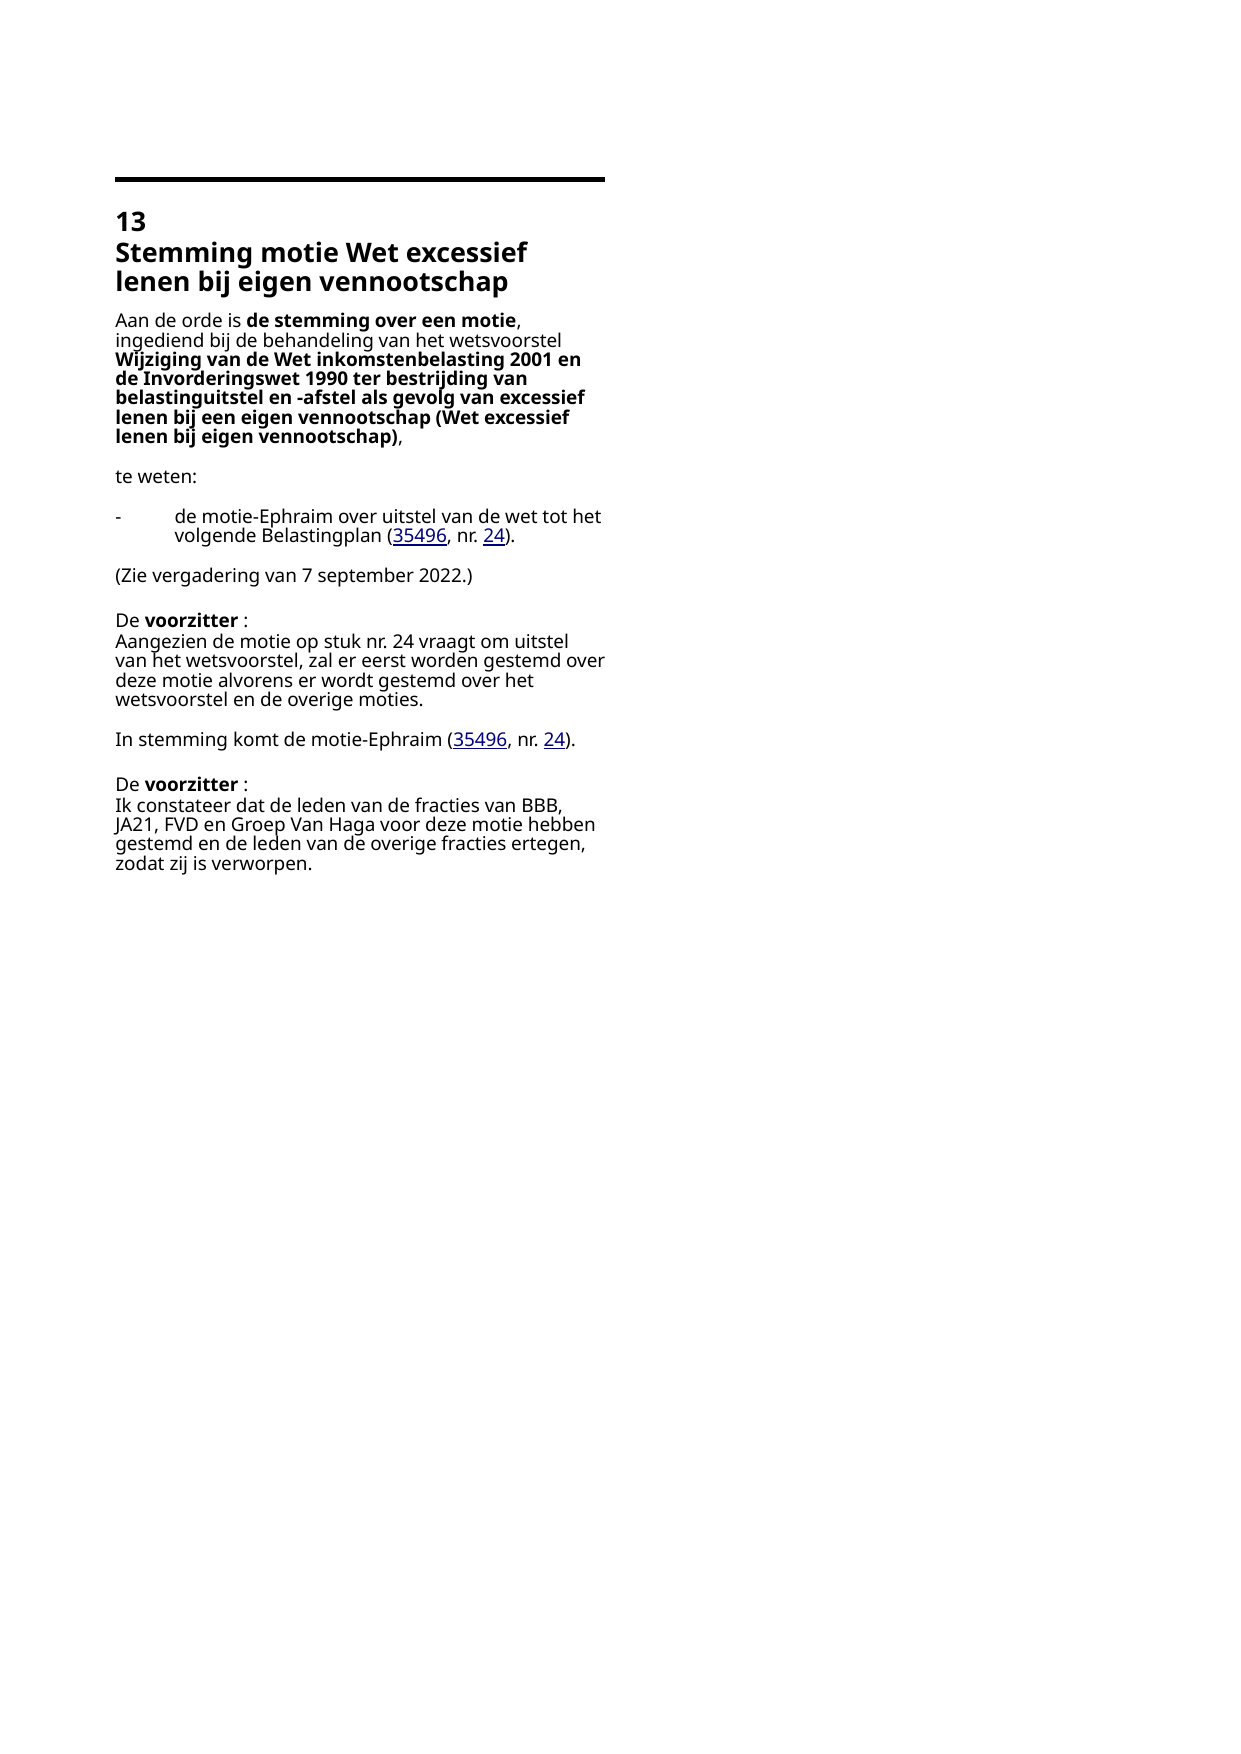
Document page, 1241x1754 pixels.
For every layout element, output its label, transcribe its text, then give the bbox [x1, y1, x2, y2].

text 13 [115, 203, 605, 239]
text (Zie vergadering van 7 september 2022.) [115, 567, 605, 586]
text Aan de orde is de stemming over een motie, ingediend bij de behandeling van het wetsvoorstel Wijziging van de Wet inkomstenbelasting 2001 en de Invorderingswet 1990 ter bestrijding van belastinguitstel en -afstel als gevolg van excessief lenen bij een eigen vennootschap (Wet excessief lenen bij eigen vennootschap), [115, 312, 605, 447]
text Stemming motie Wet excessief lenen bij eigen vennootschap [115, 239, 605, 312]
text In stemming komt de motie-Ephraim (35496, nr. 24). [115, 731, 605, 750]
list de motie-Ephraim over uitstel van de wet tot het volgende Belastingplan (35496, nr. 24). [115, 508, 605, 546]
text De voorzitter : [115, 607, 605, 633]
text Aangezien de motie op stuk nr. 24 vraagt om uitstel van het wetsvoorstel, zal er eerst worden gestemd over deze motie alvorens er wordt gestemd over het wetsvoorstel en de overige moties. [115, 633, 605, 710]
text De voorzitter : [115, 771, 605, 797]
text Ik constateer dat de leden van de fracties van BBB, JA21, FVD en Groep Van Haga voor deze motie hebben gestemd en de leden van de overige fracties ertegen, zodat zij is verworpen. [115, 797, 605, 874]
text te weten: [115, 468, 605, 487]
